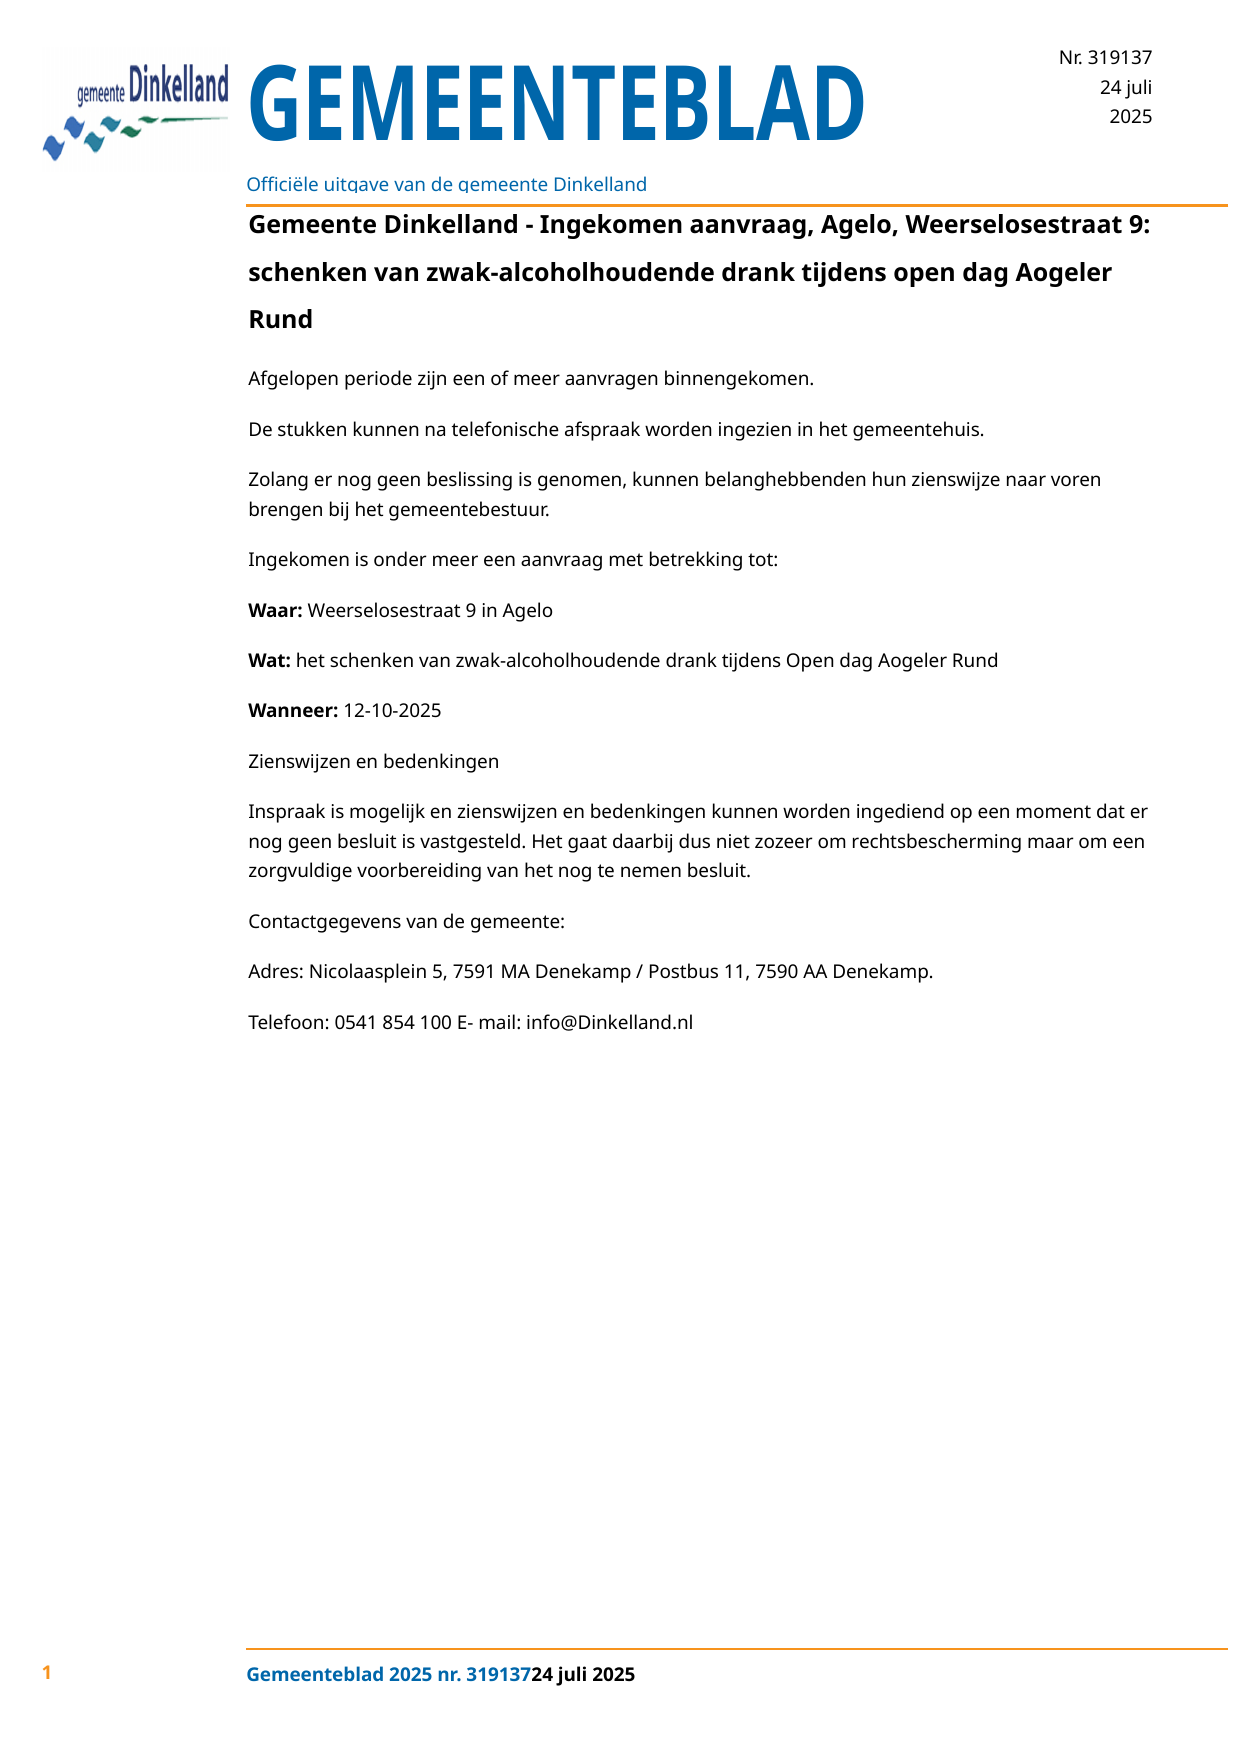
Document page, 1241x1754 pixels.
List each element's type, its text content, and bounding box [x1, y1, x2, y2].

text Contactgegevens van de gemeente: [248, 908, 1152, 934]
picture [41, 47, 231, 172]
text Adres: Nicolaasplein 5, 7591 MA Denekamp / Postbus 11, 7590 AA Denekamp. [248, 958, 1152, 984]
text Zienswijzen en bedenkingen [248, 748, 1152, 774]
text Wat: het schenken van zwak-alcoholhoudende drank tijdens Open dag Aogeler Rund [248, 647, 1152, 673]
text Zolang er nog geen beslissing is genomen, kunnen belanghebbenden hun zienswijze naar voren brengen bij het gemeentebestuur. [248, 466, 1152, 522]
text Inspraak is mogelijk en zienswijzen en bedenkingen kunnen worden ingediend op een moment dat er nog geen besluit is vastgesteld. Het gaat daarbij dus niet zozeer om rechtsbescherming maar om een zorgvuldige voorbereiding van het nog te nemen besluit. [248, 798, 1152, 883]
text Wanneer: 12-10-2025 [248, 698, 1152, 723]
text Gemeente Dinkelland - Ingekomen aanvraag, Agelo, Weerselosestraat 9: schenken van zwak-alcoholhoudende drank tijdens open dag Aogeler Rund [248, 207, 1152, 336]
text Ingekomen is onder meer een aanvraag met betrekking tot: [248, 546, 1152, 572]
text Afgelopen periode zijn een of meer aanvragen binnengekomen. [248, 366, 1152, 391]
text Telefoon: 0541 854 100 E- mail: info@Dinkelland.nl [248, 1009, 1152, 1034]
text Waar: Weerselosestraat 9 in Agelo [248, 597, 1152, 622]
text De stukken kunnen na telefonische afspraak worden ingezien in het gemeentehuis. [248, 416, 1152, 442]
